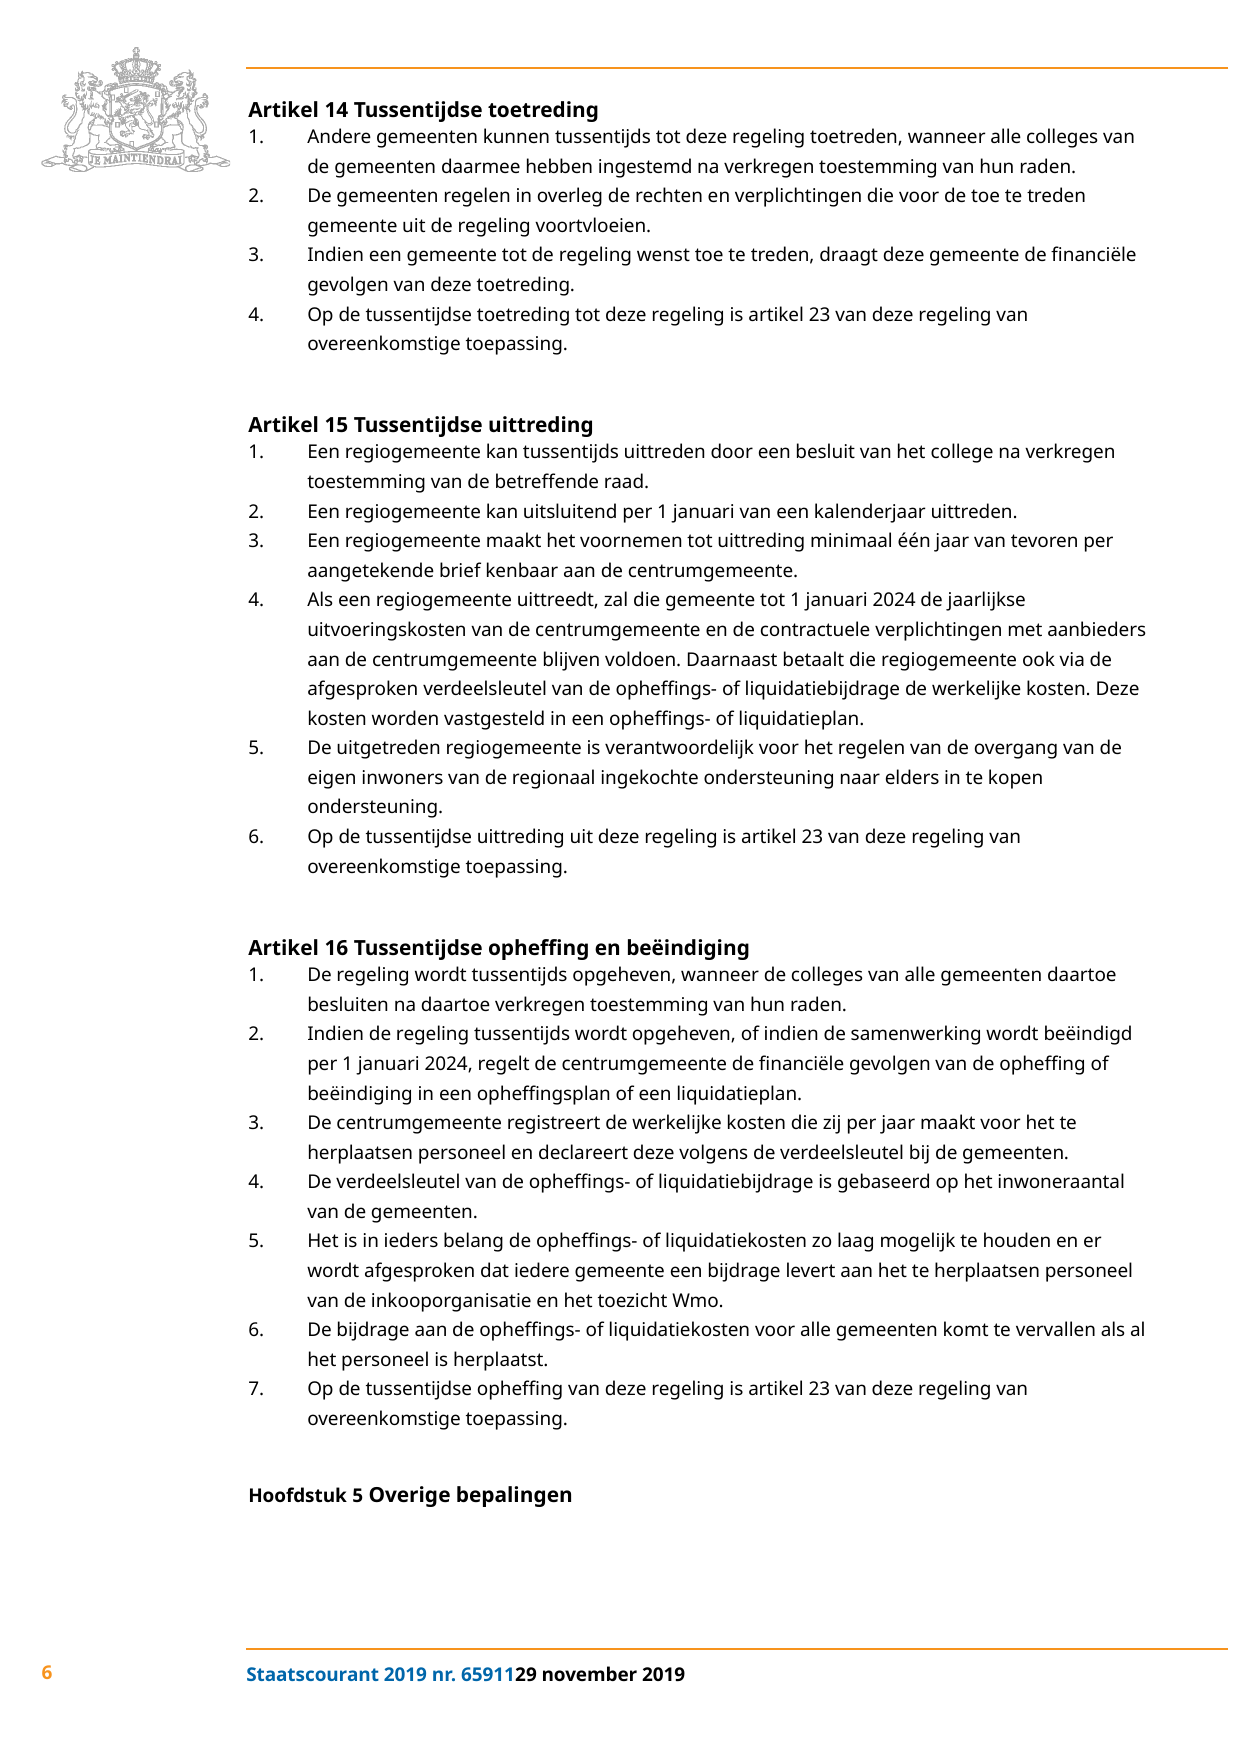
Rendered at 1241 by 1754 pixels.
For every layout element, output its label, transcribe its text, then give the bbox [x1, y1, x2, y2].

list De centrumgemeente registreert de werkelijke kosten die zij per jaar maakt voor het te herplaatsen personeel en declareert deze volgens de verdeelsleutel bij de gemeenten. [248, 1109, 1152, 1164]
list De regeling wordt tussentijds opgeheven, wanneer de colleges van alle gemeenten daartoe besluiten na daartoe verkregen toestemming van hun raden. [248, 961, 1152, 1017]
list De verdeelsleutel van de opheffings- of liquidatiebijdrage is gebaseerd op het inwoneraantal van de gemeenten. [248, 1168, 1152, 1224]
text Artikel 15 Tussentijdse uittreding [248, 410, 1152, 439]
list De gemeenten regelen in overleg de rechten en verplichtingen die voor de toe te treden gemeente uit de regeling voortvloeien. [248, 182, 1152, 238]
list De uitgetreden regiogemeente is verantwoordelijk voor het regelen van de overgang van de eigen inwoners van de regionaal ingekochte ondersteuning naar elders in te kopen ondersteuning. [248, 734, 1152, 819]
list Een regiogemeente maakt het voornemen tot uittreding minimaal één jaar van tevoren per aangetekende brief kenbaar aan de centrumgemeente. [248, 527, 1152, 583]
list Het is in ieders belang de opheffings- of liquidatiekosten zo laag mogelijk te houden en er wordt afgesproken dat iedere gemeente een bijdrage levert aan het te herplaatsen personeel van de inkooporganisatie en het toezicht Wmo. [248, 1228, 1152, 1312]
list Een regiogemeente kan uitsluitend per 1 januari van een kalenderjaar uittreden. [248, 498, 1152, 524]
picture [41, 47, 231, 172]
list Andere gemeenten kunnen tussentijds tot deze regeling toetreden, wanneer alle colleges van de gemeenten daarmee hebben ingestemd na verkregen toestemming van hun raden. [248, 123, 1152, 178]
text Artikel 14 Tussentijdse toetreding [248, 95, 1152, 123]
text Artikel 16 Tussentijdse opheffing en beëindiging [248, 933, 1152, 961]
list Als een regiogemeente uittreedt, zal die gemeente tot 1 januari 2024 de jaarlijkse uitvoeringskosten van de centrumgemeente en de contractuele verplichtingen met aanbieders aan de centrumgemeente blijven voldoen. Daarnaast betaalt die regiogemeente ook via de afgesproken verdeelsleutel van de opheffings- of liquidatiebijdrage de werkelijke kosten. Deze kosten worden vastgesteld in een opheffings- of liquidatieplan. [248, 587, 1152, 731]
list Op de tussentijdse opheffing van deze regeling is artikel 23 van deze regeling van overeenkomstige toepassing. [248, 1376, 1152, 1431]
list Indien een gemeente tot de regeling wenst toe te treden, draagt deze gemeente de financiële gevolgen van deze toetreding. [248, 242, 1152, 297]
list Indien de regeling tussentijds wordt opgeheven, of indien de samenwerking wordt beëindigd per 1 januari 2024, regelt de centrumgemeente de financiële gevolgen van de opheffing of beëindiging in een opheffingsplan of een liquidatieplan. [248, 1021, 1152, 1105]
text Hoofdstuk 5 Overige bepalingen [248, 1480, 1152, 1509]
list Op de tussentijdse uittreding uit deze regeling is artikel 23 van deze regeling van overeenkomstige toepassing. [248, 823, 1152, 879]
list De bijdrage aan de opheffings- of liquidatiekosten voor alle gemeenten komt te vervallen als al het personeel is herplaatst. [248, 1316, 1152, 1372]
list Op de tussentijdse toetreding tot deze regeling is artikel 23 van deze regeling van overeenkomstige toepassing. [248, 301, 1152, 356]
list Een regiogemeente kan tussentijds uittreden door een besluit van het college na verkregen toestemming van de betreffende raad. [248, 439, 1152, 494]
